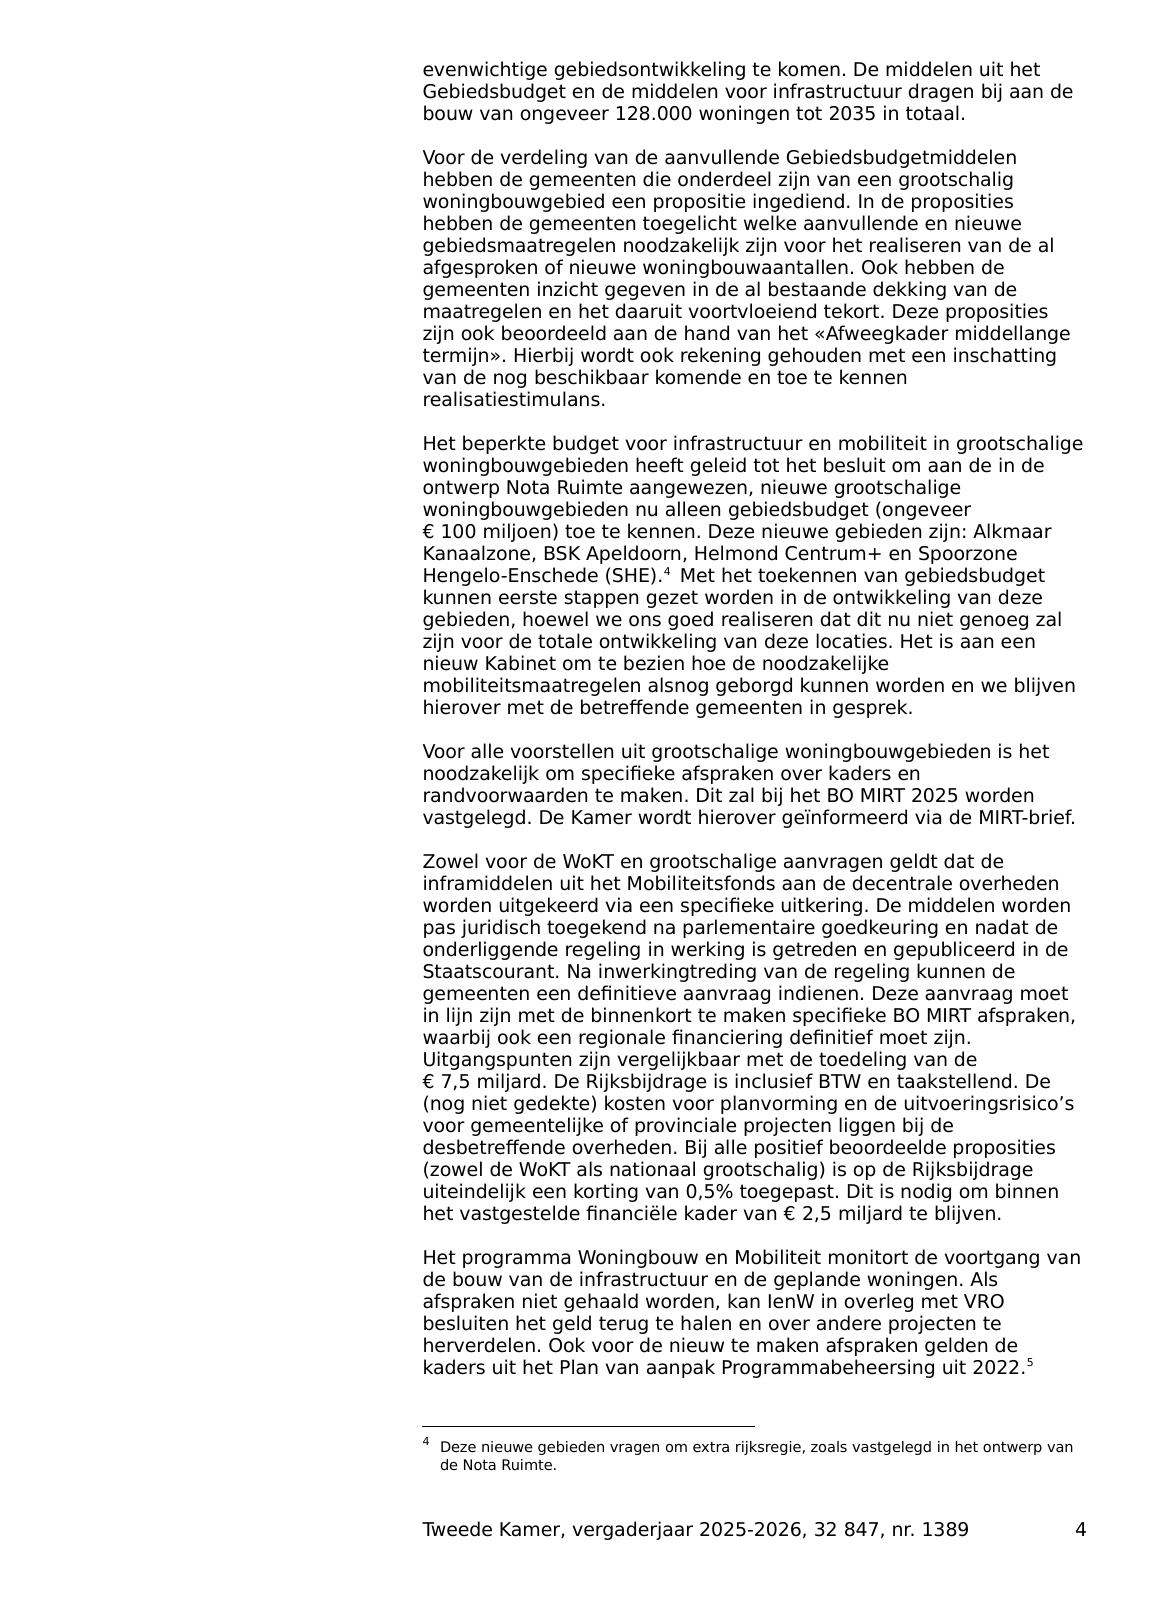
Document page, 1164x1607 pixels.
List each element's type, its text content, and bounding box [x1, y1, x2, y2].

text Voor alle voorstellen uit grootschalige woningbouwgebieden is het noodzakelijk om specifieke afspraken over kaders en randvoorwaarden te maken. Dit zal bij het BO MIRT 2025 worden vastgelegd. De Kamer wordt hierover geïnformeerd via de MIRT-brief. [422, 741, 1087, 829]
text Voor de verdeling van de aanvullende Gebiedsbudgetmiddelen hebben de gemeenten die onderdeel zijn van een grootschalig woningbouwgebied een propositie ingediend. In de proposities hebben de gemeenten toegelicht welke aanvullende en nieuwe gebiedsmaatregelen noodzakelijk zijn voor het realiseren van de al afgesproken of nieuwe woningbouwaantallen. Ook hebben de gemeenten inzicht gegeven in de al bestaande dekking van de maatregelen en het daaruit voortvloeiend tekort. Deze proposities zijn ook beoordeeld aan de hand van het «Afweegkader middellange termijn». Hierbij wordt ook rekening gehouden met een inschatting van de nog beschikbaar komende en toe te kennen realisatiestimulans. [422, 147, 1087, 411]
text Het beperkte budget voor infrastructuur en mobiliteit in grootschalige woningbouwgebieden heeft geleid tot het besluit om aan de in de ontwerp Nota Ruimte aangewezen, nieuwe grootschalige woningbouwgebieden nu alleen gebiedsbudget (ongeveer € 100 miljoen) toe te kennen. Deze nieuwe gebieden zijn: Alkmaar Kanaalzone, BSK Apeldoorn, Helmond Centrum+ en Spoorzone Hengelo-Enschede (SHE). Met het toekennen van gebiedsbudget kunnen eerste stappen gezet worden in de ontwikkeling van deze gebieden, hoewel we ons goed realiseren dat dit nu niet genoeg zal zijn voor de totale ontwikkeling van deze locaties. Het is aan een nieuw Kabinet om te bezien hoe de noodzakelijke mobiliteitsmaatregelen alsnog geborgd kunnen worden en we blijven hierover met de betreffende gemeenten in gesprek. [422, 433, 1087, 719]
text Zowel voor de WoKT en grootschalige aanvragen geldt dat de inframiddelen uit het Mobiliteitsfonds aan de decentrale overheden worden uitgekeerd via een specifieke uitkering. De middelen worden pas juridisch toegekend na parlementaire goedkeuring en nadat de onderliggende regeling in werking is getreden en gepubliceerd in de Staatscourant. Na inwerkingtreding van de regeling kunnen de gemeenten een definitieve aanvraag indienen. Deze aanvraag moet in lijn zijn met de binnenkort te maken specifieke BO MIRT afspraken, waarbij ook een regionale financiering definitief moet zijn. Uitgangspunten zijn vergelijkbaar met de toedeling van de € 7,5 miljard. De Rijksbijdrage is inclusief BTW en taakstellend. De (nog niet gedekte) kosten voor planvorming en de uitvoeringsrisico’s voor gemeentelijke of provinciale projecten liggen bij de desbetreffende overheden. Bij alle positief beoordeelde proposities (zowel de WoKT als nationaal grootschalig) is op de Rijksbijdrage uiteindelijk een korting van 0,5% toegepast. Dit is nodig om binnen het vastgestelde financiële kader van € 2,5 miljard te blijven. [422, 851, 1087, 1225]
text Het programma Woningbouw en Mobiliteit monitort de voortgang van de bouw van de infrastructuur en de geplande woningen. Als afspraken niet gehaald worden, kan IenW in overleg met VRO besluiten het geld terug te halen en over andere projecten te herverdelen. Ook voor de nieuw te maken afspraken gelden de kaders uit het Plan van aanpak Programmabeheersing uit 2022. [422, 1247, 1087, 1379]
text evenwichtige gebiedsontwikkeling te komen. De middelen uit het Gebiedsbudget en de middelen voor infrastructuur dragen bij aan de bouw van ongeveer 128.000 woningen tot 2035 in totaal. [422, 59, 1087, 125]
text Deze nieuwe gebieden vragen om extra rijksregie, zoals vastgelegd in het ontwerp van de Nota Ruimte. [422, 1435, 1087, 1474]
